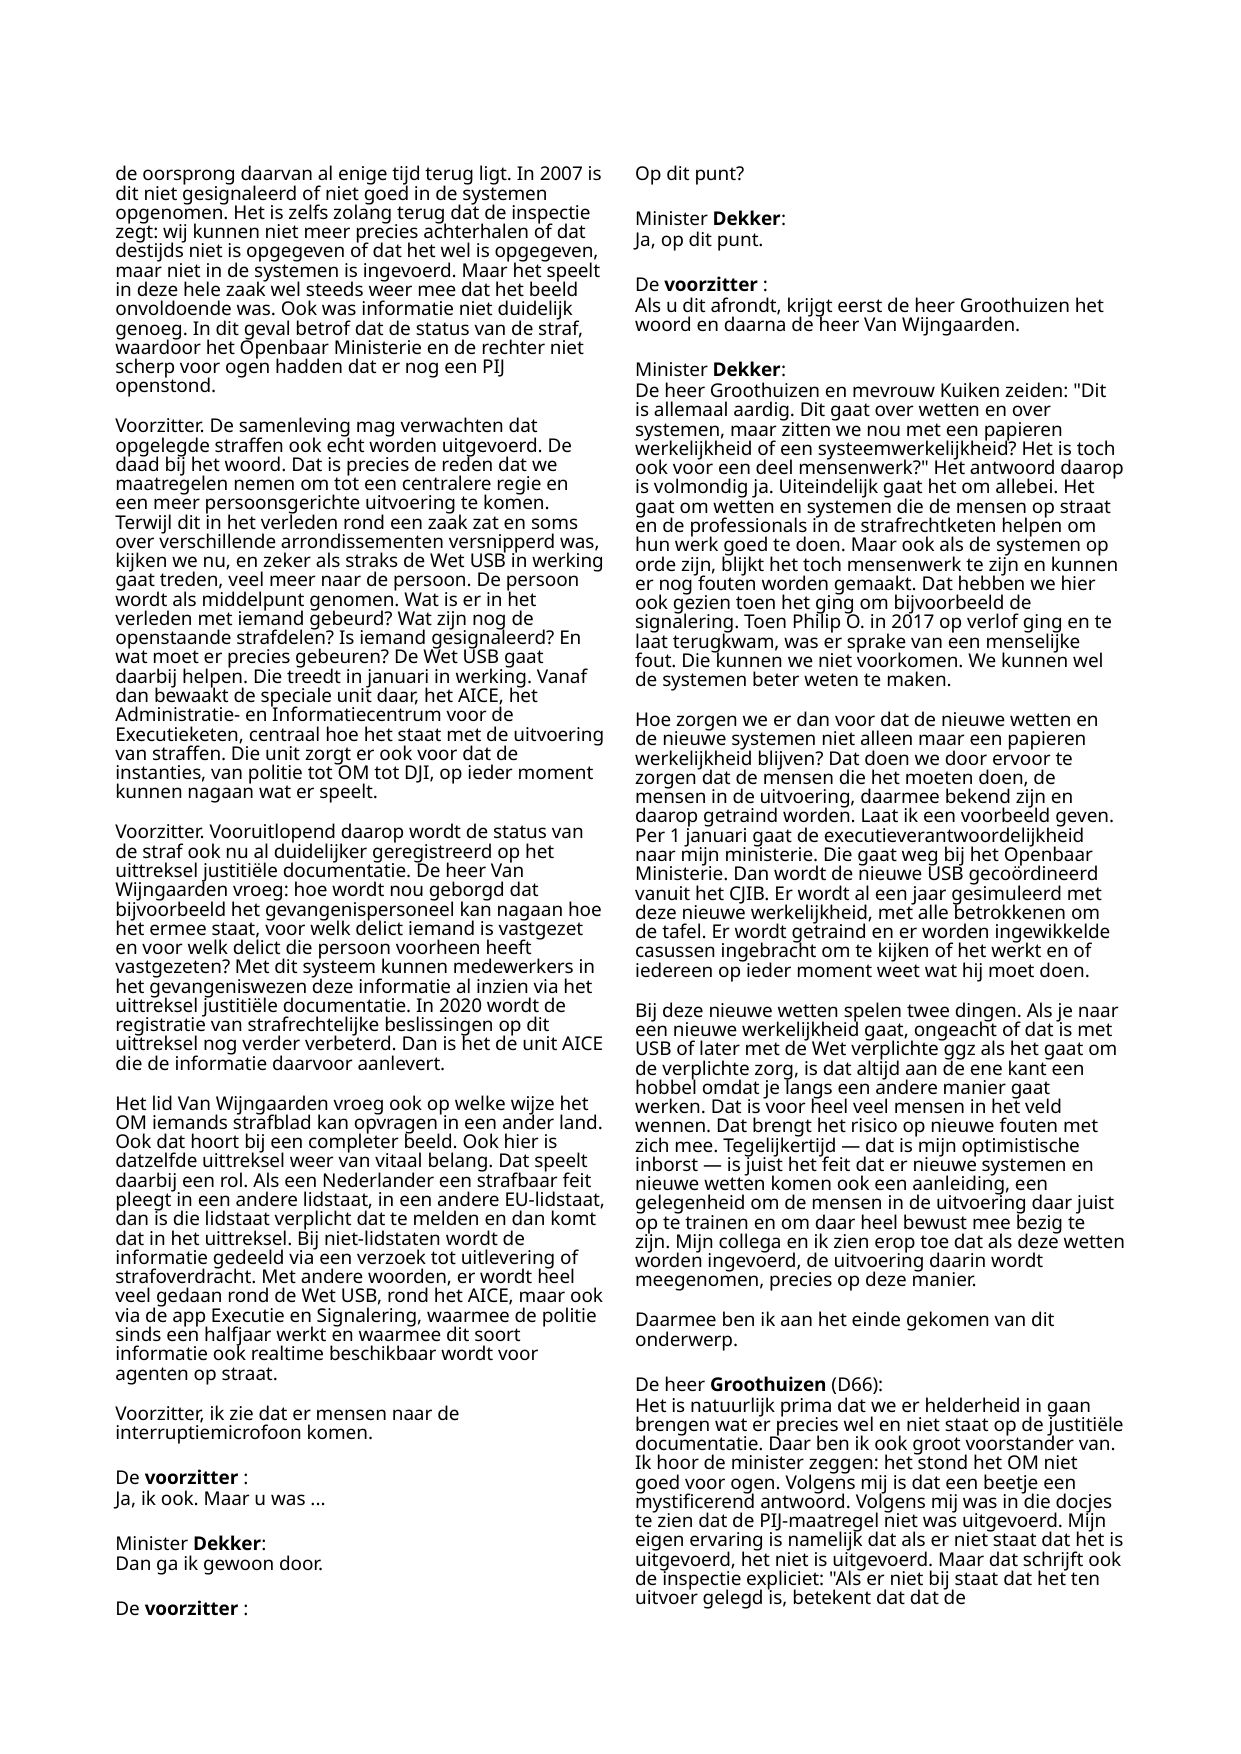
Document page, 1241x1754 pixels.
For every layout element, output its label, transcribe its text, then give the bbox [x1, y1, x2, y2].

text Minister Dekker: [635, 356, 1125, 382]
text de oorsprong daarvan al enige tijd terug ligt. In 2007 is dit niet gesignaleerd of niet goed in de systemen opgenomen. Het is zelfs zolang terug dat de inspectie zegt: wij kunnen niet meer precies achterhalen of dat destijds niet is opgegeven of dat het wel is opgegeven, maar niet in de systemen is ingevoerd. Maar het speelt in deze hele zaak wel steeds weer mee dat het beeld onvoldoende was. Ook was informatie niet duidelijk genoeg. In dit geval betrof dat de status van de straf, waardoor het Openbaar Ministerie en de rechter niet scherp voor ogen hadden dat er nog een PIJ openstond. [115, 165, 605, 397]
text Hoe zorgen we er dan voor dat de nieuwe wetten en de nieuwe systemen niet alleen maar een papieren werkelijkheid blijven? Dat doen we door ervoor te zorgen dat de mensen die het moeten doen, de mensen in de uitvoering, daarmee bekend zijn en daarop getraind worden. Laat ik een voorbeeld geven. Per 1 januari gaat de executieverantwoordelijkheid naar mijn ministerie. Die gaat weg bij het Openbaar Ministerie. Dan wordt de nieuwe USB gecoördineerd vanuit het CJIB. Er wordt al een jaar gesimuleerd met deze nieuwe werkelijkheid, met alle betrokkenen om de tafel. Er wordt getraind en er worden ingewikkelde casussen ingebracht om te kijken of het werkt en of iedereen op ieder moment weet wat hij moet doen. [635, 711, 1125, 981]
text Voorzitter, ik zie dat er mensen naar de interruptiemicrofoon komen. [115, 1404, 605, 1443]
text Het is natuurlijk prima dat we er helderheid in gaan brengen wat er precies wel en niet staat op de justitiële documentatie. Daar ben ik ook groot voorstander van. Ik hoor de minister zeggen: het stond het OM niet goed voor ogen. Volgens mij is dat een beetje een mystificerend antwoord. Volgens mij was in die docjes te zien dat de PIJ-maatregel niet was uitgevoerd. Mijn eigen ervaring is namelijk dat als er niet staat dat het is uitgevoerd, het niet is uitgevoerd. Maar dat schrijft ook de inspectie expliciet: "Als er niet bij staat dat het ten uitvoer gelegd is, betekent dat dat de [635, 1397, 1125, 1608]
text Bij deze nieuwe wetten spelen twee dingen. Als je naar een nieuwe werkelijkheid gaat, ongeacht of dat is met USB of later met de Wet verplichte ggz als het gaat om de verplichte zorg, is dat altijd aan de ene kant een hobbel omdat je langs een andere manier gaat werken. Dat is voor heel veel mensen in het veld wennen. Dat brengt het risico op nieuwe fouten met zich mee. Tegelijkertijd — dat is mijn optimistische inborst — is juist het feit dat er nieuwe systemen en nieuwe wetten komen ook een aanleiding, een gelegenheid om de mensen in de uitvoering daar juist op te trainen en om daar heel bewust mee bezig te zijn. Mijn collega en ik zien erop toe dat als deze wetten worden ingevoerd, de uitvoering daarin wordt meegenomen, precies op deze manier. [635, 1002, 1125, 1291]
text Voorzitter. De samenleving mag verwachten dat opgelegde straffen ook echt worden uitgevoerd. De daad bij het woord. Dat is precies de reden dat we maatregelen nemen om tot een centralere regie en een meer persoonsgerichte uitvoering te komen. Terwijl dit in het verleden rond een zaak zat en soms over verschillende arrondissementen versnipperd was, kijken we nu, en zeker als straks de Wet USB in werking gaat treden, veel meer naar de persoon. De persoon wordt als middelpunt genomen. Wat is er in het verleden met iemand gebeurd? Wat zijn nog de openstaande strafdelen? Is iemand gesignaleerd? En wat moet er precies gebeuren? De Wet USB gaat daarbij helpen. Die treedt in januari in werking. Vanaf dan bewaakt de speciale unit daar, het AICE, het Administratie- en Informatiecentrum voor de Executieketen, centraal hoe het staat met de uitvoering van straffen. Die unit zorgt er ook voor dat de instanties, van politie tot OM tot DJI, op ieder moment kunnen nagaan wat er speelt. [115, 417, 605, 803]
text Daarmee ben ik aan het einde gekomen van dit onderwerp. [635, 1311, 1125, 1350]
text Voorzitter. Vooruitlopend daarop wordt de status van de straf ook nu al duidelijker geregistreerd op het uittreksel justitiële documentatie. De heer Van Wijngaarden vroeg: hoe wordt nou geborgd dat bijvoorbeeld het gevangenispersoneel kan nagaan hoe het ermee staat, voor welk delict iemand is vastgezet en voor welk delict die persoon voorheen heeft vastgezeten? Met dit systeem kunnen medewerkers in het gevangeniswezen deze informatie al inzien via het uittreksel justitiële documentatie. In 2020 wordt de registratie van strafrechtelijke beslissingen op dit uittreksel nog verder verbeterd. Dan is het de unit AICE die de informatie daarvoor aanlevert. [115, 823, 605, 1074]
text Op dit punt? [635, 165, 1125, 184]
text Ja, ik ook. Maar u was ... [115, 1489, 605, 1509]
text De heer Groothuizen en mevrouw Kuiken zeiden: "Dit is allemaal aardig. Dit gaat over wetten en over systemen, maar zitten we nou met een papieren werkelijkheid of een systeemwerkelijkheid? Het is toch ook voor een deel mensenwerk?" Het antwoord daarop is volmondig ja. Uiteindelijk gaat het om allebei. Het gaat om wetten en systemen die de mensen op straat en de professionals in de strafrechtketen helpen om hun werk goed te doen. Maar ook als de systemen op orde zijn, blijkt het toch mensenwerk te zijn en kunnen er nog fouten worden gemaakt. Dat hebben we hier ook gezien toen het ging om bijvoorbeeld de signalering. Toen Philip O. in 2017 op verlof ging en te laat terugkwam, was er sprake van een menselijke fout. Die kunnen we niet voorkomen. We kunnen wel de systemen beter weten te maken. [635, 382, 1125, 690]
text De voorzitter : [115, 1464, 605, 1489]
text Minister Dekker: [635, 205, 1125, 231]
text Dan ga ik gewoon door. [115, 1555, 605, 1575]
text De voorzitter : [115, 1596, 605, 1621]
text De heer Groothuizen (D66): [635, 1371, 1125, 1397]
text Als u dit afrondt, krijgt eerst de heer Groothuizen het woord en daarna de heer Van Wijngaarden. [635, 297, 1125, 336]
text Minister Dekker: [115, 1530, 605, 1555]
text Ja, op dit punt. [635, 231, 1125, 250]
text Het lid Van Wijngaarden vroeg ook op welke wijze het OM iemands strafblad kan opvragen in een ander land. Ook dat hoort bij een completer beeld. Ook hier is datzelfde uittreksel weer van vitaal belang. Dat speelt daarbij een rol. Als een Nederlander een strafbaar feit pleegt in een andere lidstaat, in een andere EU-lidstaat, dan is die lidstaat verplicht dat te melden en dan komt dat in het uittreksel. Bij niet-lidstaten wordt de informatie gedeeld via een verzoek tot uitlevering of strafoverdracht. Met andere woorden, er wordt heel veel gedaan rond de Wet USB, rond het AICE, maar ook via de app Executie en Signalering, waarmee de politie sinds een halfjaar werkt en waarmee dit soort informatie ook realtime beschikbaar wordt voor agenten op straat. [115, 1095, 605, 1384]
text De voorzitter : [635, 271, 1125, 297]
